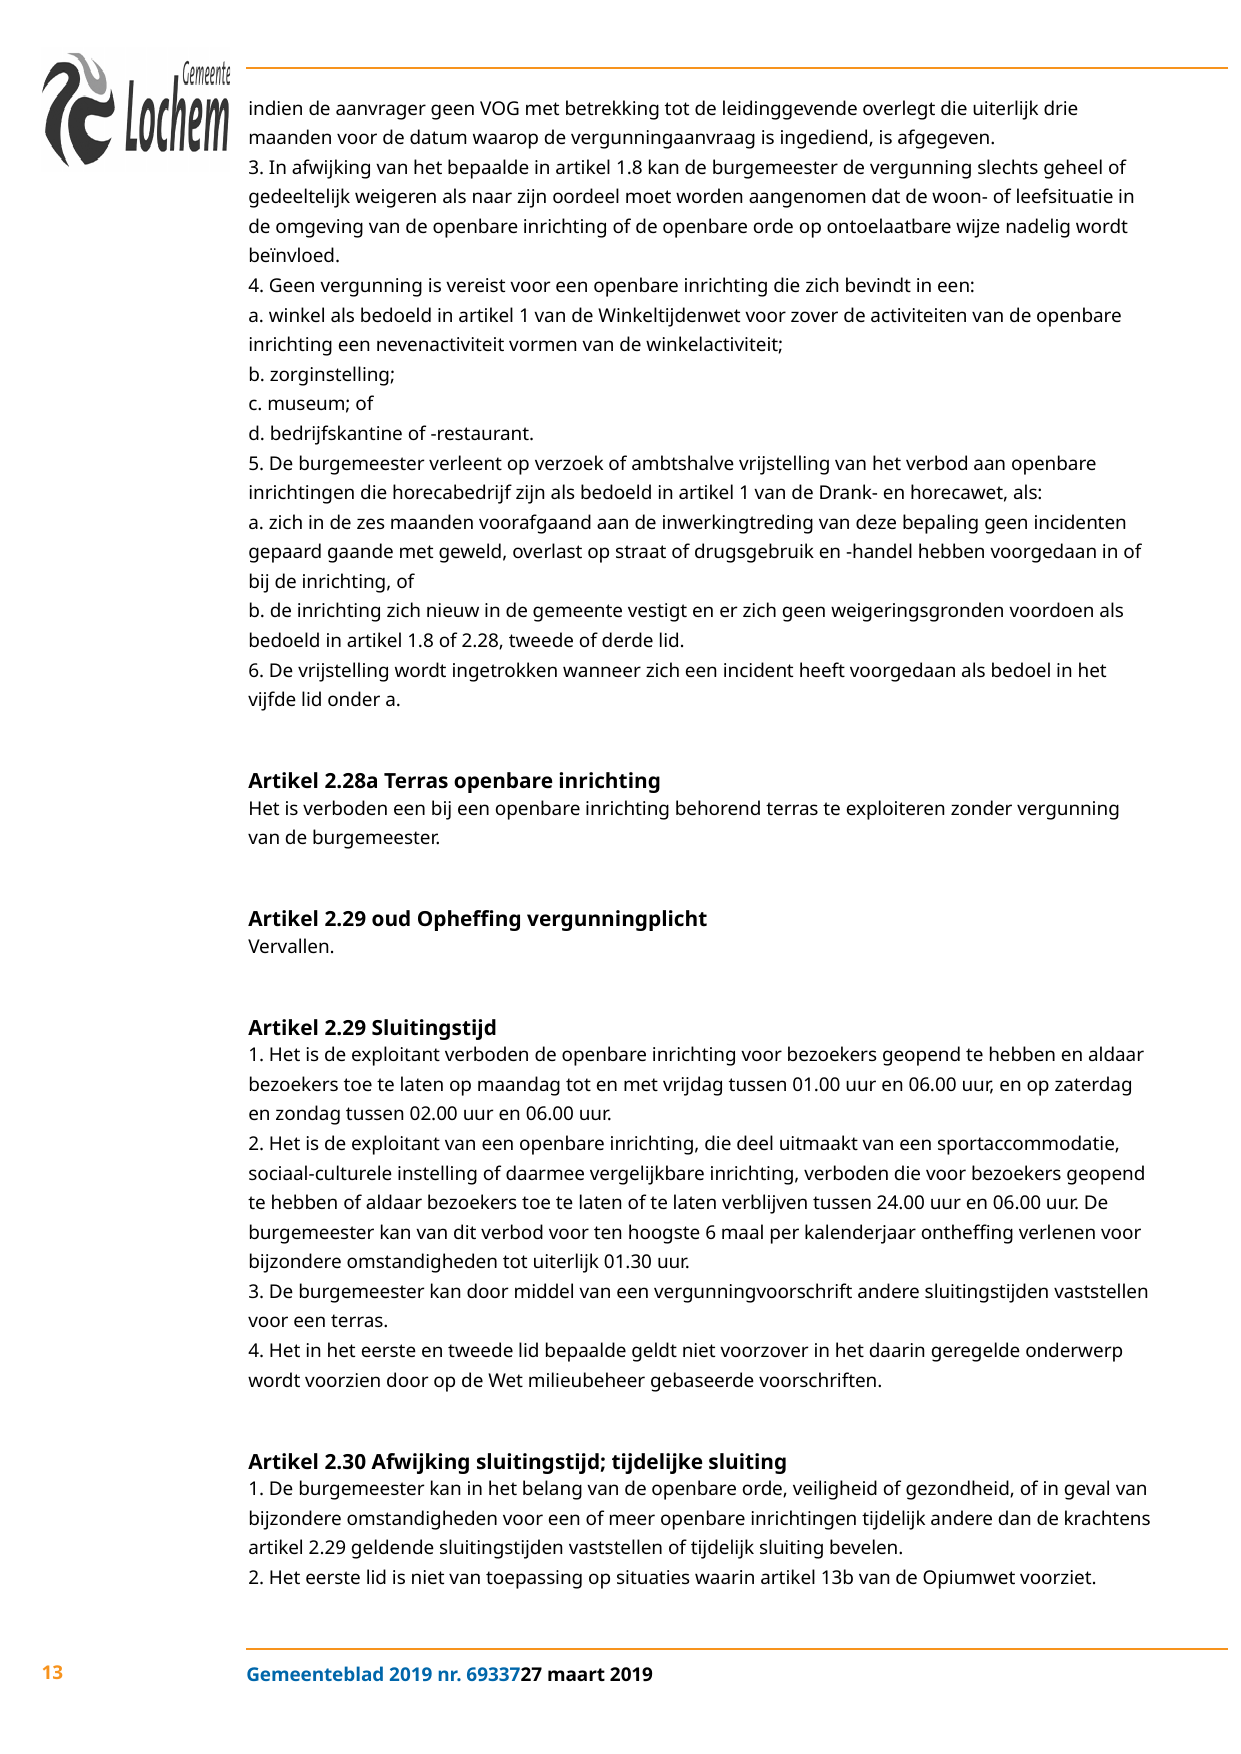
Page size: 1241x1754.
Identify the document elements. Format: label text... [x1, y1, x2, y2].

text indien de aanvrager geen VOG met betrekking tot de leidinggevende overlegt die uiterlijk drie maanden voor de datum waarop de vergunningaanvraag is ingediend, is afgegeven. [248, 95, 1152, 150]
text 3. De burgemeester kan door middel van een vergunningvoorschrift andere sluitingstijden vaststellen voor een terras. [248, 1278, 1152, 1333]
text 4. Het in het eerste en tweede lid bepaalde geldt niet voorzover in het daarin geregelde onderwerp wordt voorzien door op de Wet milieubeheer gebaseerde voorschriften. [248, 1337, 1152, 1392]
text a. winkel als bedoeld in artikel 1 van de Winkeltijdenwet voor zover de activiteiten van de openbare inrichting een nevenactiviteit vormen van de winkelactiviteit; [248, 302, 1152, 357]
text a. zich in de zes maanden voorafgaand aan de inwerkingtreding van deze bepaling geen incidenten gepaard gaande met geweld, overlast op straat of drugsgebruik en -handel hebben voorgedaan in of bij de inrichting, of [248, 509, 1152, 594]
text Artikel 2.30 Afwijking sluitingstijd; tijdelijke sluiting [248, 1447, 1152, 1475]
text 5. De burgemeester verleent op verzoek of ambtshalve vrijstelling van het verbod aan openbare inrichtingen die horecabedrijf zijn als bedoeld in artikel 1 van de Drank- en horecawet, als: [248, 450, 1152, 505]
text 4. Geen vergunning is vereist voor een openbare inrichting die zich bevindt in een: [248, 272, 1152, 298]
text 2. Het eerste lid is niet van toepassing op situaties waarin artikel 13b van de Opiumwet voorziet. [248, 1564, 1152, 1590]
text b. de inrichting zich nieuw in de gemeente vestigt en er zich geen weigeringsgronden voordoen als bedoeld in artikel 1.8 of 2.28, tweede of derde lid. [248, 598, 1152, 653]
text 3. In afwijking van het bepaalde in artikel 1.8 kan de burgemeester de vergunning slechts geheel of gedeeltelijk weigeren als naar zijn oordeel moet worden aangenomen dat de woon- of leefsituatie in de omgeving van de openbare inrichting of de openbare orde op ontoelaatbare wijze nadelig wordt beïnvloed. [248, 154, 1152, 268]
text Artikel 2.29 oud Opheffing vergunningplicht [248, 904, 1152, 933]
text 2. Het is de exploitant van een openbare inrichting, die deel uitmaakt van een sportaccommodatie, sociaal-culturele instelling of daarmee vergelijkbare inrichting, verboden die voor bezoekers geopend te hebben of aldaar bezoekers toe te laten of te laten verblijven tussen 24.00 uur en 06.00 uur. De burgemeester kan van dit verbod voor ten hoogste 6 maal per kalenderjaar ontheffing verlenen voor bijzondere omstandigheden tot uiterlijk 01.30 uur. [248, 1130, 1152, 1274]
picture [41, 47, 231, 172]
text Het is verboden een bij een openbare inrichting behorend terras te exploiteren zonder vergunning van de burgemeester. [248, 795, 1152, 850]
text Artikel 2.29 Sluitingstijd [248, 1013, 1152, 1041]
text Artikel 2.28a Terras openbare inrichting [248, 766, 1152, 795]
text 1. De burgemeester kan in het belang van de openbare orde, veiligheid of gezondheid, of in geval van bijzondere omstandigheden voor een of meer openbare inrichtingen tijdelijk andere dan de krachtens artikel 2.29 geldende sluitingstijden vaststellen of tijdelijk sluiting bevelen. [248, 1475, 1152, 1560]
text 1. Het is de exploitant verboden de openbare inrichting voor bezoekers geopend te hebben en aldaar bezoekers toe te laten op maandag tot en met vrijdag tussen 01.00 uur en 06.00 uur, en op zaterdag en zondag tussen 02.00 uur en 06.00 uur. [248, 1041, 1152, 1126]
text b. zorginstelling; [248, 361, 1152, 387]
text d. bedrijfskantine of -restaurant. [248, 420, 1152, 446]
text c. museum; of [248, 391, 1152, 416]
text 6. De vrijstelling wordt ingetrokken wanneer zich een incident heeft voorgedaan als bedoel in het vijfde lid onder a. [248, 657, 1152, 712]
text Vervallen. [248, 933, 1152, 959]
